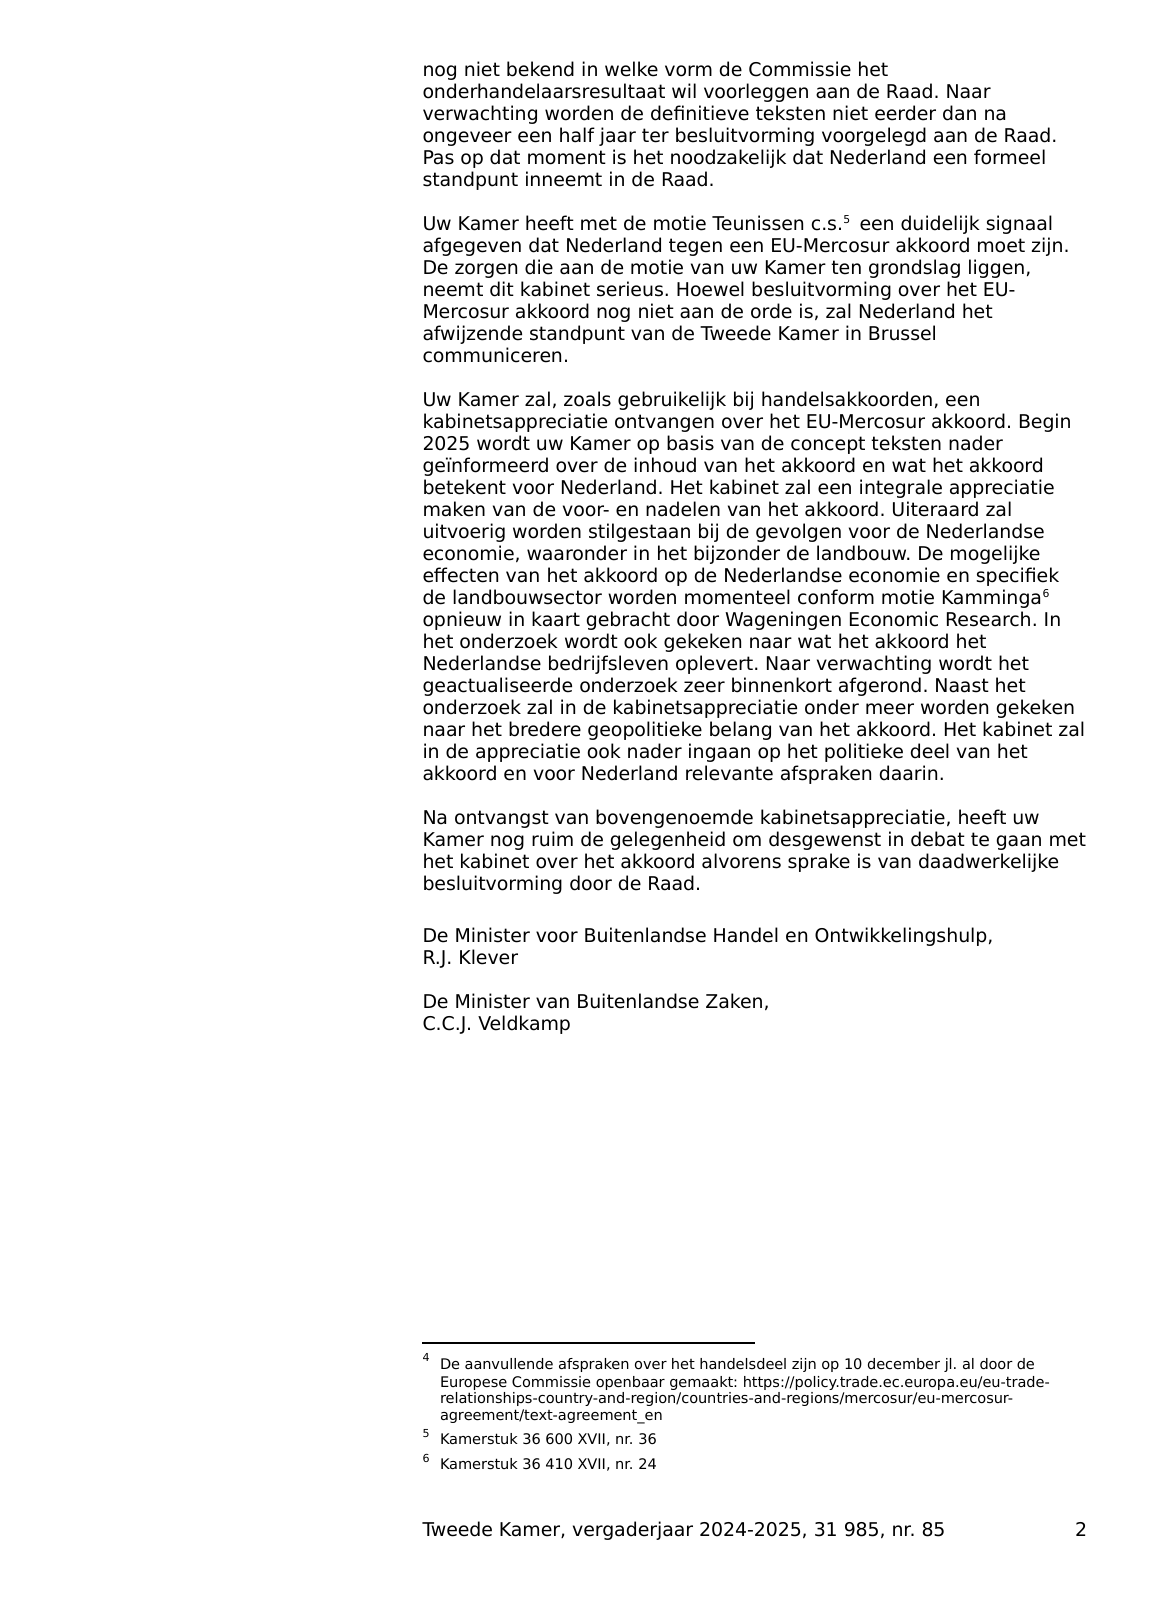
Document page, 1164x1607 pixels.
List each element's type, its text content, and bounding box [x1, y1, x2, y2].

text De aanvullende afspraken over het handelsdeel zijn op 10 december jl. al door de Europese Commissie openbaar gemaakt: https://policy.trade.ec.europa.eu/eu-trade-relationships-country-and-region/countries-and-regions/mercosur/eu-mercosur-agreement/text-agreement_en [422, 1352, 1087, 1424]
text Kamerstuk 36 410 XVII, nr. 24 [422, 1452, 1087, 1474]
text Kamerstuk 36 600 XVII, nr. 36 [422, 1427, 1087, 1449]
text De Minister voor Buitenlandse Handel en Ontwikkelingshulp, R.J. Klever [422, 925, 1087, 969]
text Uw Kamer zal, zoals gebruikelijk bij handelsakkoorden, een kabinetsappreciatie ontvangen over het EU-Mercosur akkoord. Begin 2025 wordt uw Kamer op basis van de concept teksten nader geïnformeerd over de inhoud van het akkoord en wat het akkoord betekent voor Nederland. Het kabinet zal een integrale appreciatie maken van de voor- en nadelen van het akkoord. Uiteraard zal uitvoerig worden stilgestaan bij de gevolgen voor de Nederlandse economie, waaronder in het bijzonder de landbouw. De mogelijke effecten van het akkoord op de Nederlandse economie en specifiek de landbouwsector worden momenteel conform motie Kamminga opnieuw in kaart gebracht door Wageningen Economic Research. In het onderzoek wordt ook gekeken naar wat het akkoord het Nederlandse bedrijfsleven oplevert. Naar verwachting wordt het geactualiseerde onderzoek zeer binnenkort afgerond. Naast het onderzoek zal in de kabinetsappreciatie onder meer worden gekeken naar het bredere geopolitieke belang van het akkoord. Het kabinet zal in de appreciatie ook nader ingaan op het politieke deel van het akkoord en voor Nederland relevante afspraken daarin. [422, 389, 1087, 785]
text nog niet bekend in welke vorm de Commissie het onderhandelaarsresultaat wil voorleggen aan de Raad. Naar verwachting worden de definitieve teksten niet eerder dan na ongeveer een half jaar ter besluitvorming voorgelegd aan de Raad. Pas op dat moment is het noodzakelijk dat Nederland een formeel standpunt inneemt in de Raad. [422, 59, 1087, 191]
text Na ontvangst van bovengenoemde kabinetsappreciatie, heeft uw Kamer nog ruim de gelegenheid om desgewenst in debat te gaan met het kabinet over het akkoord alvorens sprake is van daadwerkelijke besluitvorming door de Raad. [422, 807, 1087, 895]
text De Minister van Buitenlandse Zaken, C.C.J. Veldkamp [422, 991, 1087, 1035]
text Uw Kamer heeft met de motie Teunissen c.s. een duidelijk signaal afgegeven dat Nederland tegen een EU-Mercosur akkoord moet zijn. De zorgen die aan de motie van uw Kamer ten grondslag liggen, neemt dit kabinet serieus. Hoewel besluitvorming over het EU-Mercosur akkoord nog niet aan de orde is, zal Nederland het afwijzende standpunt van de Tweede Kamer in Brussel communiceren. [422, 213, 1087, 367]
